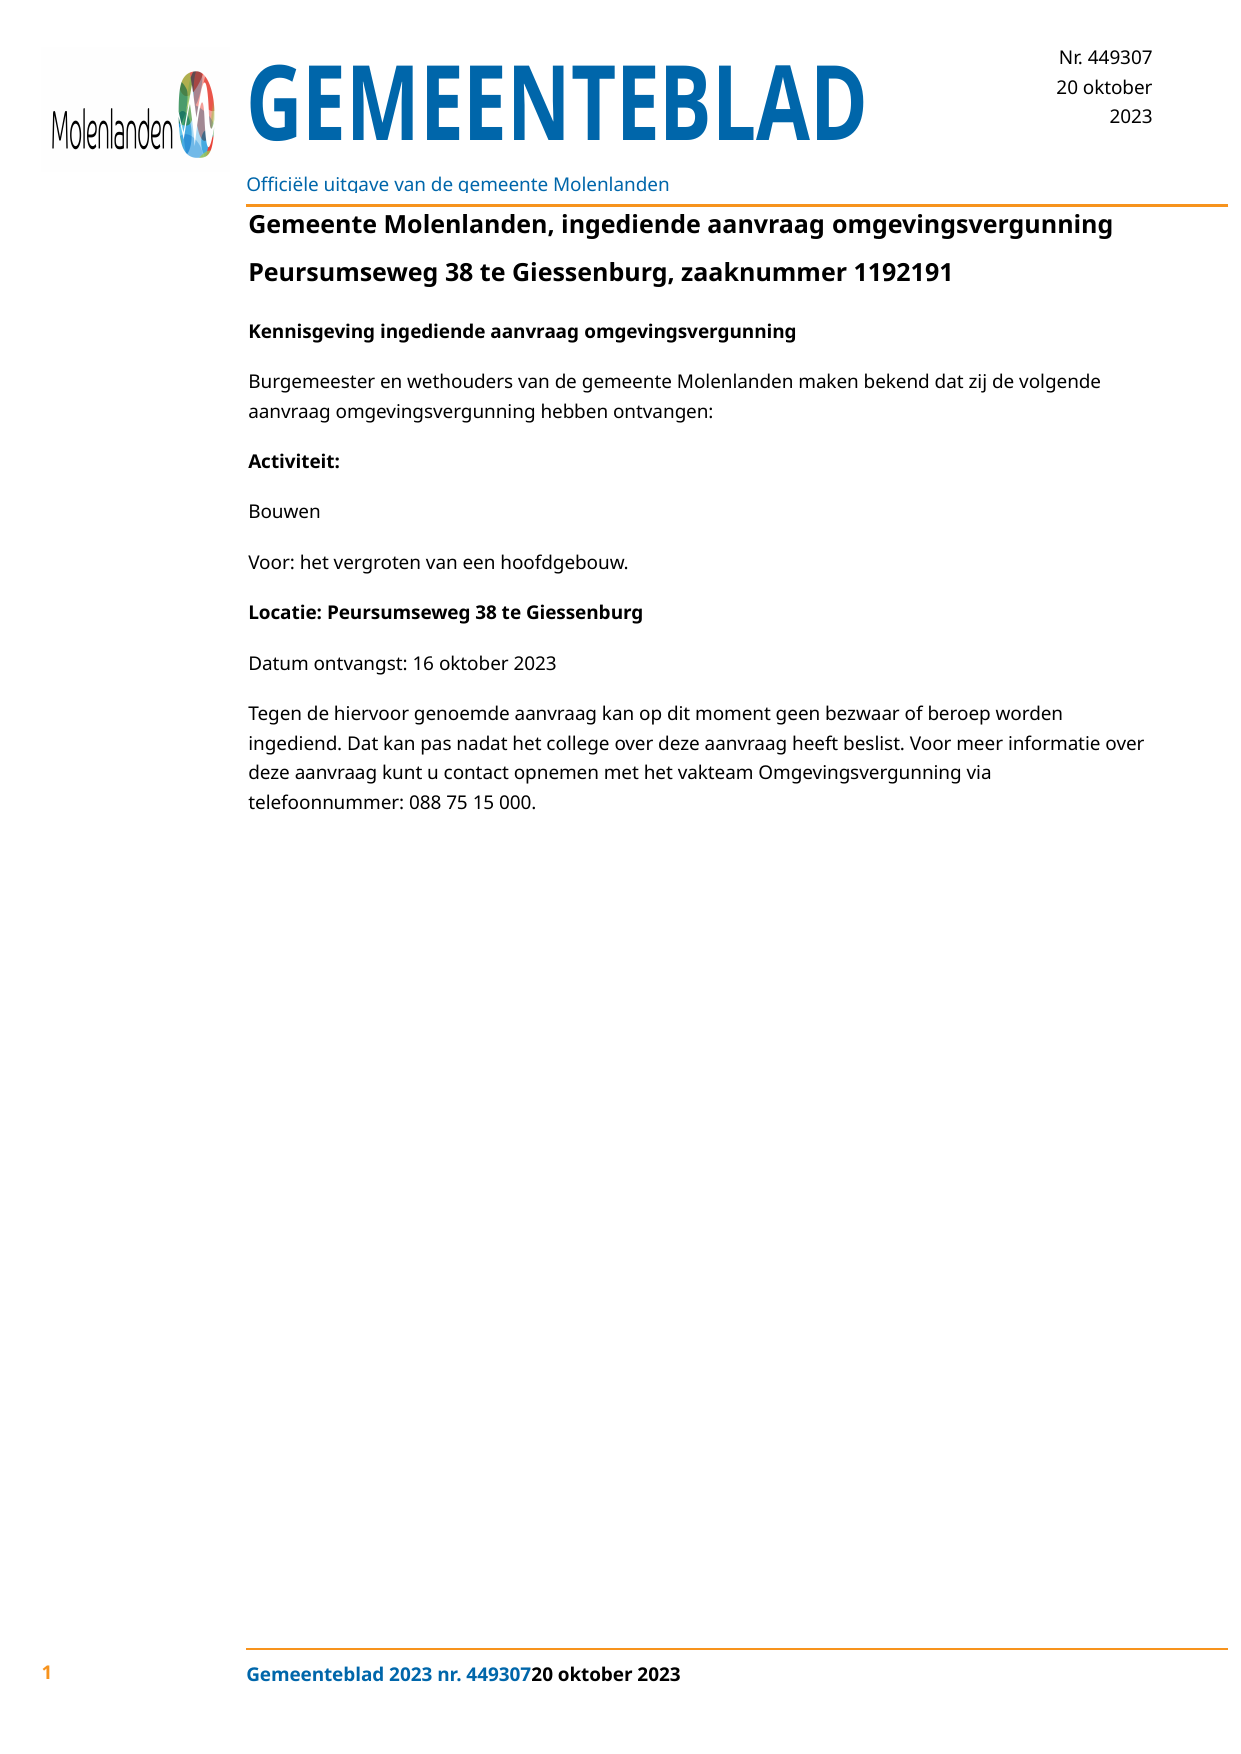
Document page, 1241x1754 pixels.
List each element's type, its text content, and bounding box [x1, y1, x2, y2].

text Burgemeester en wethouders van de gemeente Molenlanden maken bekend dat zij de volgende aanvraag omgevingsvergunning hebben ontvangen: [248, 368, 1152, 424]
text Activiteit: [248, 448, 1152, 474]
text Tegen de hiervoor genoemde aanvraag kan op dit moment geen bezwaar of beroep worden ingediend. Dat kan pas nadat het college over deze aanvraag heeft beslist. Voor meer informatie over deze aanvraag kunt u contact opnemen met het vakteam Omgevingsvergunning via telefoonnummer: 088 75 15 000. [248, 700, 1152, 815]
text Gemeente Molenlanden, ingediende aanvraag omgevingsvergunning Peursumseweg 38 te Giessenburg, zaaknummer 1192191 [248, 207, 1152, 288]
text Bouwen [248, 499, 1152, 524]
text Datum ontvangst: 16 oktober 2023 [248, 650, 1152, 676]
text Voor: het vergroten van een hoofdgebouw. [248, 549, 1152, 575]
text Locatie: Peursumseweg 38 te Giessenburg [248, 599, 1152, 625]
picture [41, 47, 231, 172]
text Kennisgeving ingediende aanvraag omgevingsvergunning [248, 318, 1152, 344]
